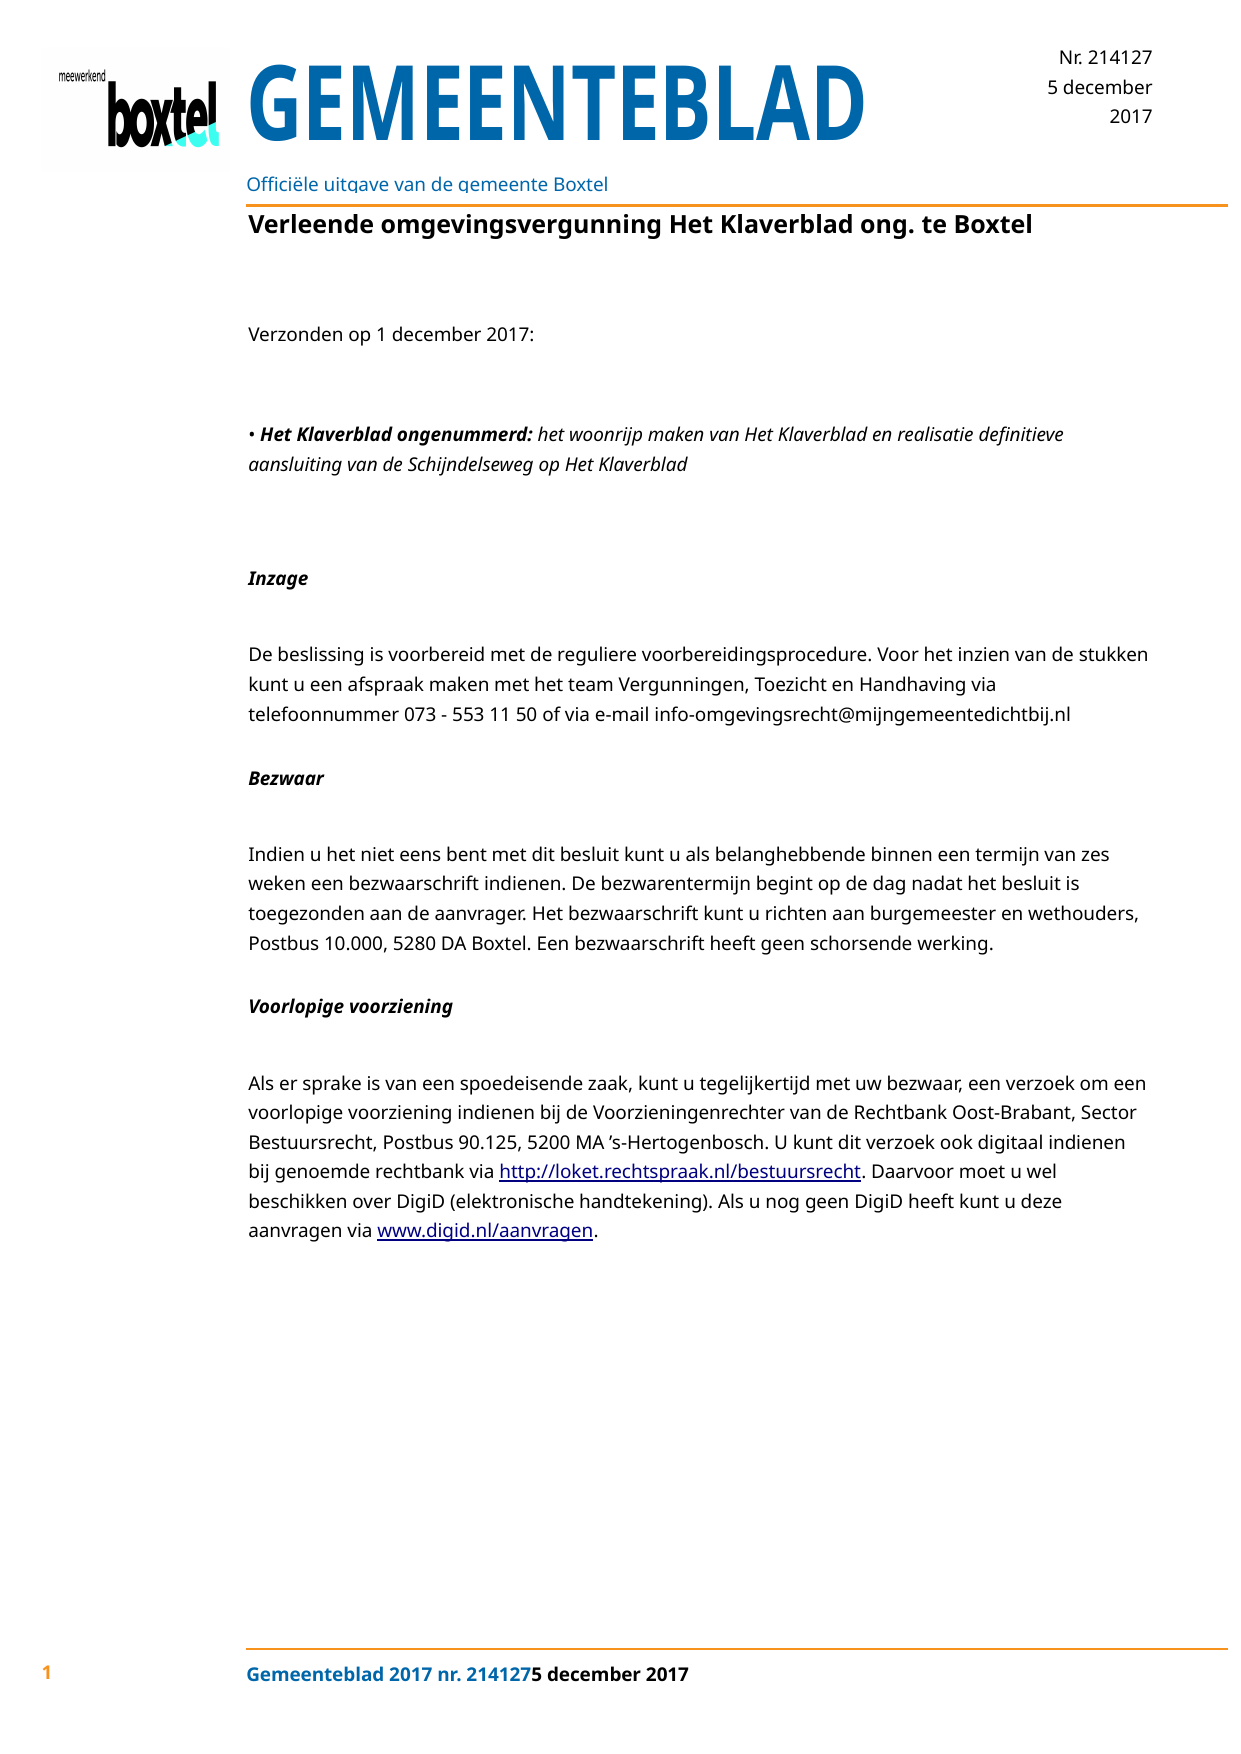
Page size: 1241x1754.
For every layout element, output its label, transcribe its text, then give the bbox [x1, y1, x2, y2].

text Inzage [248, 566, 1152, 591]
text Als er sprake is van een spoedeisende zaak, kunt u tegelijkertijd met uw bezwaar, een verzoek om een voorlopige voorziening indienen bij de Voorzieningenrechter van de Rechtbank Oost-Brabant, Sector Bestuursrecht, Postbus 90.125, 5200 MA ’s-Hertogenbosch. U kunt dit verzoek ook digitaal indienen bij genoemde rechtbank via http://loket.rechtspraak.nl/bestuursrecht. Daarvoor moet u wel beschikken over DigiD (elektronische handtekening). Als u nog geen DigiD heeft kunt u deze aanvragen via www.digid.nl/aanvragen. [248, 1070, 1152, 1243]
text Voorlopige voorziening [248, 994, 1152, 1019]
text Indien u het niet eens bent met dit besluit kunt u als belanghebbende binnen een termijn van zes weken een bezwaarschrift indienen. De bezwarentermijn begint op de dag nadat het besluit is toegezonden aan de aanvrager. Het bezwaarschrift kunt u richten aan burgemeester en wethouders, Postbus 10.000, 5280 DA Boxtel. Een bezwaarschrift heeft geen schorsende werking. [248, 841, 1152, 955]
text Verleende omgevingsvergunning Het Klaverblad ong. te Boxtel [248, 207, 1152, 241]
text Verzonden op 1 december 2017: [248, 321, 1152, 346]
text Bezwaar [248, 765, 1152, 791]
text De beslissing is voorbereid met de reguliere voorbereidingsprocedure. Voor het inzien van de stukken kunt u een afspraak maken met het team Vergunningen, Toezicht en Handhaving via telefoonnummer 073 - 553 11 50 of via e-mail info-omgevingsrecht@mijngemeentedichtbij.nl [248, 642, 1152, 727]
text • Het Klaverblad ongenummerd: het woonrijp maken van Het Klaverblad en realisatie definitieve aansluiting van de Schijndelseweg op Het Klaverblad [248, 422, 1152, 477]
picture [41, 47, 231, 172]
